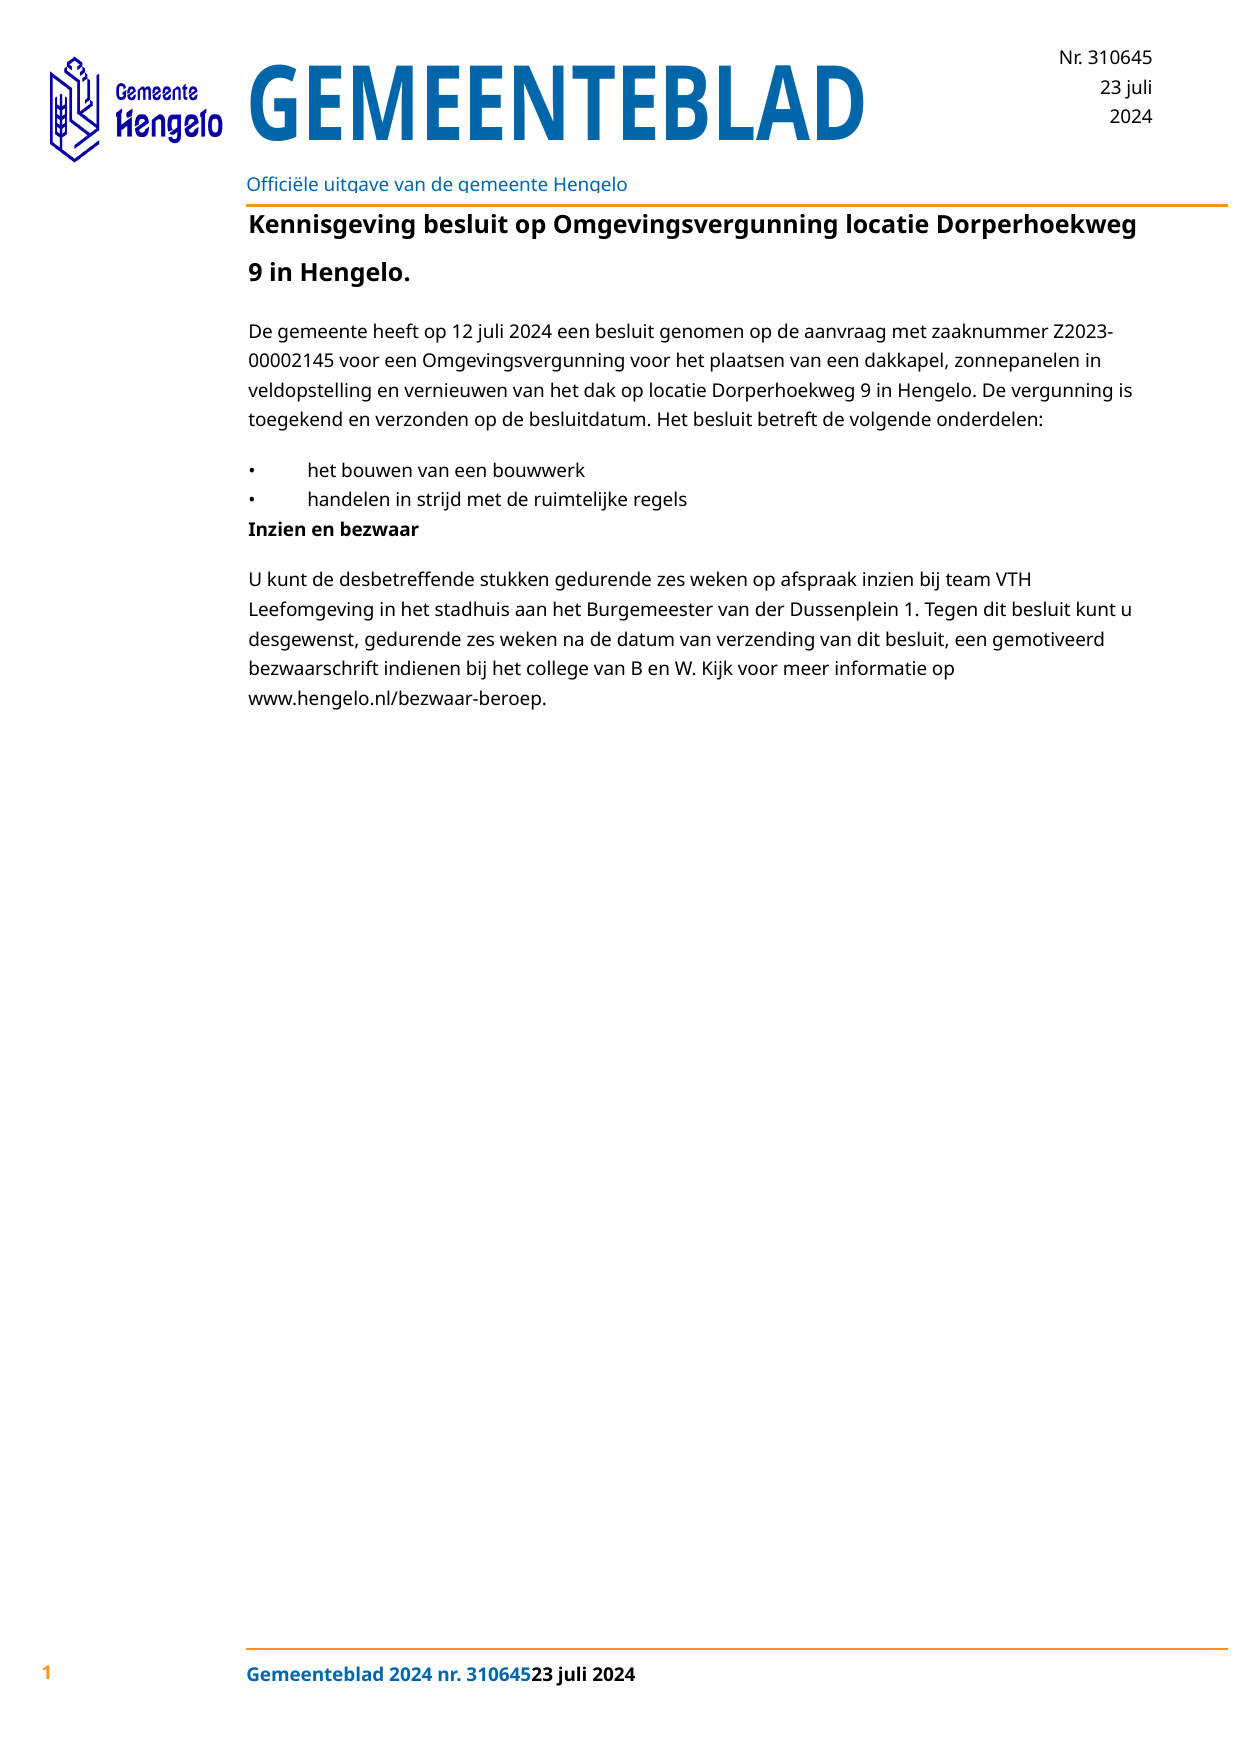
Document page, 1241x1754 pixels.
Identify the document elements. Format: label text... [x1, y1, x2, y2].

picture [41, 47, 231, 172]
text Kennisgeving besluit op Omgevingsvergunning locatie Dorperhoekweg 9 in Hengelo. [248, 207, 1152, 288]
text U kunt de desbetreffende stukken gedurende zes weken op afspraak inzien bij team VTH Leefomgeving in het stadhuis aan het Burgemeester van der Dussenplein 1. Tegen dit besluit kunt u desgewenst, gedurende zes weken na de datum van verzending van dit besluit, een gemotiveerd bezwaarschrift indienen bij het college van B en W. Kijk voor meer informatie op www.hengelo.nl/bezwaar-beroep. [248, 567, 1152, 711]
list handelen in strijd met de ruimtelijke regels [248, 487, 1152, 512]
text Inzien en bezwaar [248, 516, 1152, 542]
list het bouwen van een bouwwerk [248, 457, 1152, 483]
text De gemeente heeft op 12 juli 2024 een besluit genomen op de aanvraag met zaaknummer Z2023-00002145 voor een Omgevingsvergunning voor het plaatsen van een dakkapel, zonnepanelen in veldopstelling en vernieuwen van het dak op locatie Dorperhoekweg 9 in Hengelo. De vergunning is toegekend en verzonden op de besluitdatum. Het besluit betreft de volgende onderdelen: [248, 318, 1152, 432]
